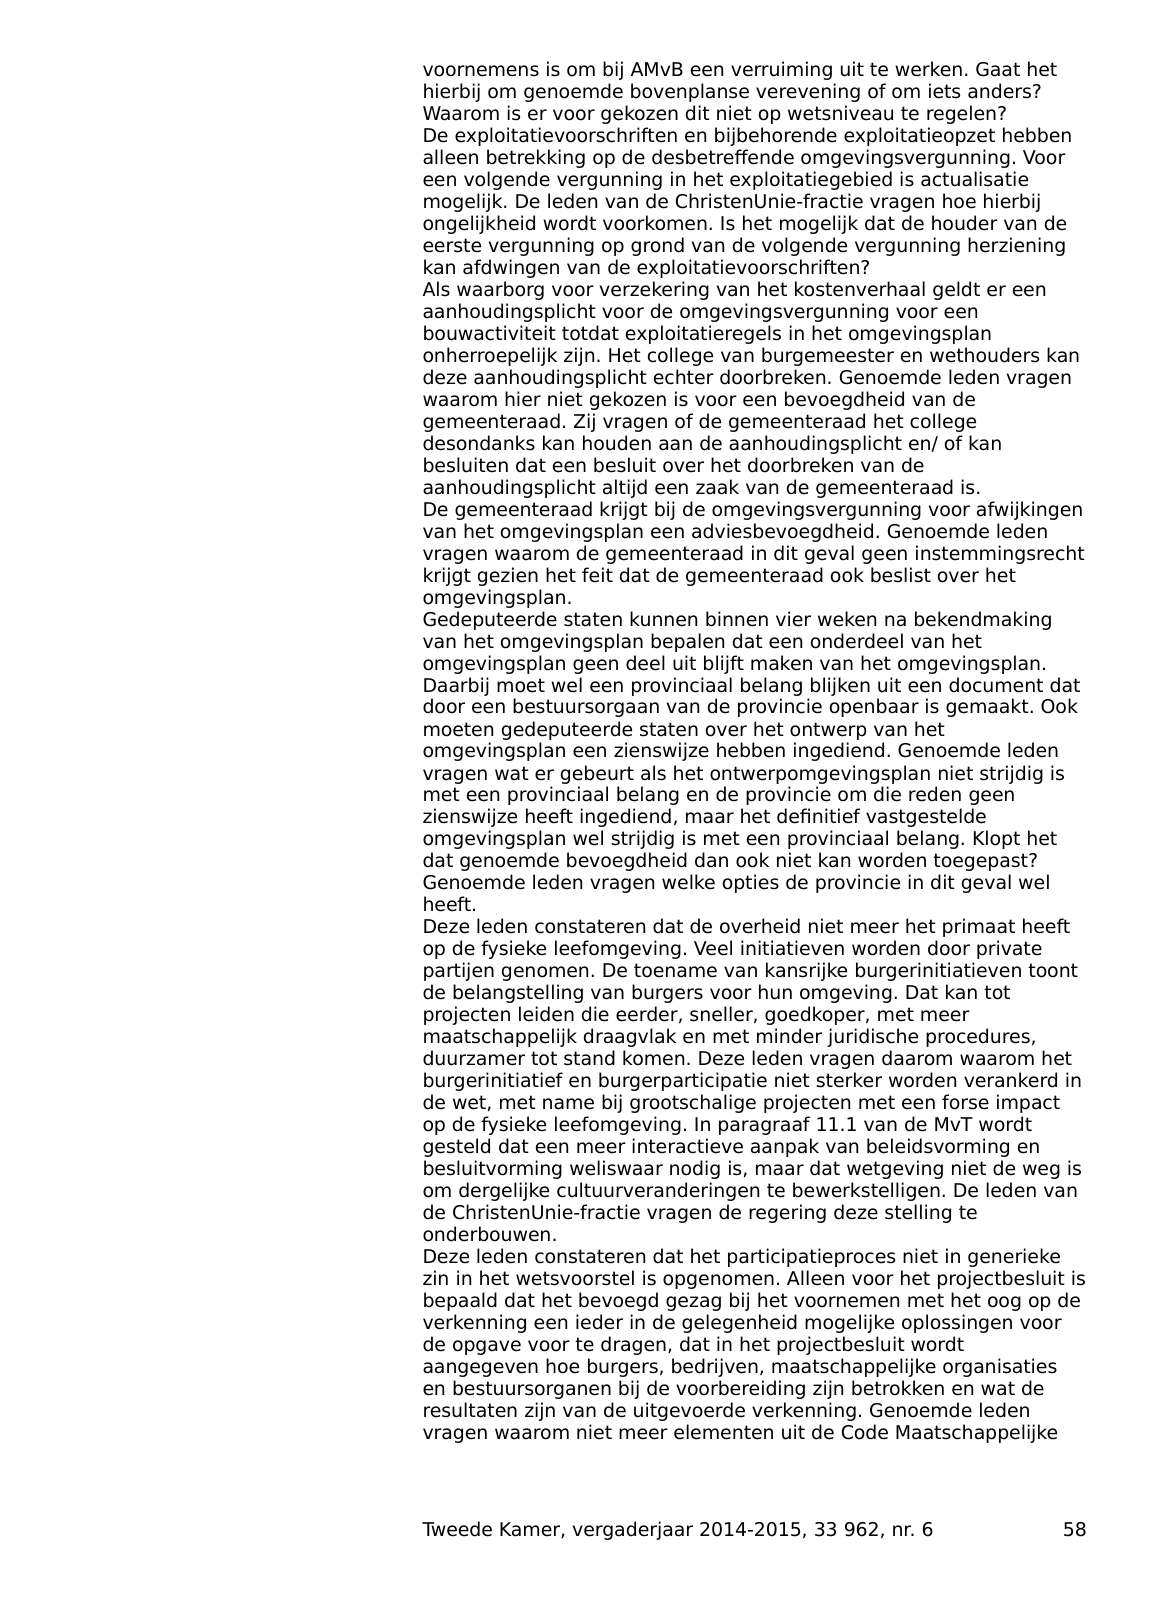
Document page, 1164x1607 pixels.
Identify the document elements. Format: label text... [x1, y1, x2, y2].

text voornemens is om bij AMvB een verruiming uit te werken. Gaat het hierbij om genoemde bovenplanse verevening of om iets anders? Waarom is er voor gekozen dit niet op wetsniveau te regelen? [422, 59, 1087, 125]
text Gedeputeerde staten kunnen binnen vier weken na bekendmaking van het omgevingsplan bepalen dat een onderdeel van het omgevingsplan geen deel uit blijft maken van het omgevingsplan. Daarbij moet wel een provinciaal belang blijken uit een document dat door een bestuursorgaan van de provincie openbaar is gemaakt. Ook moeten gedeputeerde staten over het ontwerp van het omgevingsplan een zienswijze hebben ingediend. Genoemde leden vragen wat er gebeurt als het ontwerpomgevingsplan niet strijdig is met een provinciaal belang en de provincie om die reden geen zienswijze heeft ingediend, maar het definitief vastgestelde omgevingsplan wel strijdig is met een provinciaal belang. Klopt het dat genoemde bevoegdheid dan ook niet kan worden toegepast? Genoemde leden vragen welke opties de provincie in dit geval wel heeft. [422, 608, 1087, 916]
text De gemeenteraad krijgt bij de omgevingsvergunning voor afwijkingen van het omgevingsplan een adviesbevoegdheid. Genoemde leden vragen waarom de gemeenteraad in dit geval geen instemmingsrecht krijgt gezien het feit dat de gemeenteraad ook beslist over het omgevingsplan. [422, 499, 1087, 608]
text Als waarborg voor verzekering van het kostenverhaal geldt er een aanhoudingsplicht voor de omgevingsvergunning voor een bouwactiviteit totdat exploitatieregels in het omgevingsplan onherroepelijk zijn. Het college van burgemeester en wethouders kan deze aanhoudingsplicht echter doorbreken. Genoemde leden vragen waarom hier niet gekozen is voor een bevoegdheid van de gemeenteraad. Zij vragen of de gemeenteraad het college desondanks kan houden aan de aanhoudingsplicht en/ of kan besluiten dat een besluit over het doorbreken van de aanhoudingsplicht altijd een zaak van de gemeenteraad is. [422, 279, 1087, 499]
text Deze leden constateren dat het participatieproces niet in generieke zin in het wetsvoorstel is opgenomen. Alleen voor het projectbesluit is bepaald dat het bevoegd gezag bij het voornemen met het oog op de verkenning een ieder in de gelegenheid mogelijke oplossingen voor de opgave voor te dragen, dat in het projectbesluit wordt aangegeven hoe burgers, bedrijven, maatschappelijke organisaties en bestuursorganen bij de voorbereiding zijn betrokken en wat de resultaten zijn van de uitgevoerde verkenning. Genoemde leden vragen waarom niet meer elementen uit de Code Maatschappelijke [422, 1246, 1087, 1444]
text De exploitatievoorschriften en bijbehorende exploitatieopzet hebben alleen betrekking op de desbetreffende omgevingsvergunning. Voor een volgende vergunning in het exploitatiegebied is actualisatie mogelijk. De leden van de ChristenUnie-fractie vragen hoe hierbij ongelijkheid wordt voorkomen. Is het mogelijk dat de houder van de eerste vergunning op grond van de volgende vergunning herziening kan afdwingen van de exploitatievoorschriften? [422, 125, 1087, 279]
text Deze leden constateren dat de overheid niet meer het primaat heeft op de fysieke leefomgeving. Veel initiatieven worden door private partijen genomen. De toename van kansrijke burgerinitiatieven toont de belangstelling van burgers voor hun omgeving. Dat kan tot projecten leiden die eerder, sneller, goedkoper, met meer maatschappelijk draagvlak en met minder juridische procedures, duurzamer tot stand komen. Deze leden vragen daarom waarom het burgerinitiatief en burgerparticipatie niet sterker worden verankerd in de wet, met name bij grootschalige projecten met een forse impact op de fysieke leefomgeving. In paragraaf 11.1 van de MvT wordt gesteld dat een meer interactieve aanpak van beleidsvorming en besluitvorming weliswaar nodig is, maar dat wetgeving niet de weg is om dergelijke cultuurveranderingen te bewerkstelligen. De leden van de ChristenUnie-fractie vragen de regering deze stelling te onderbouwen. [422, 916, 1087, 1246]
